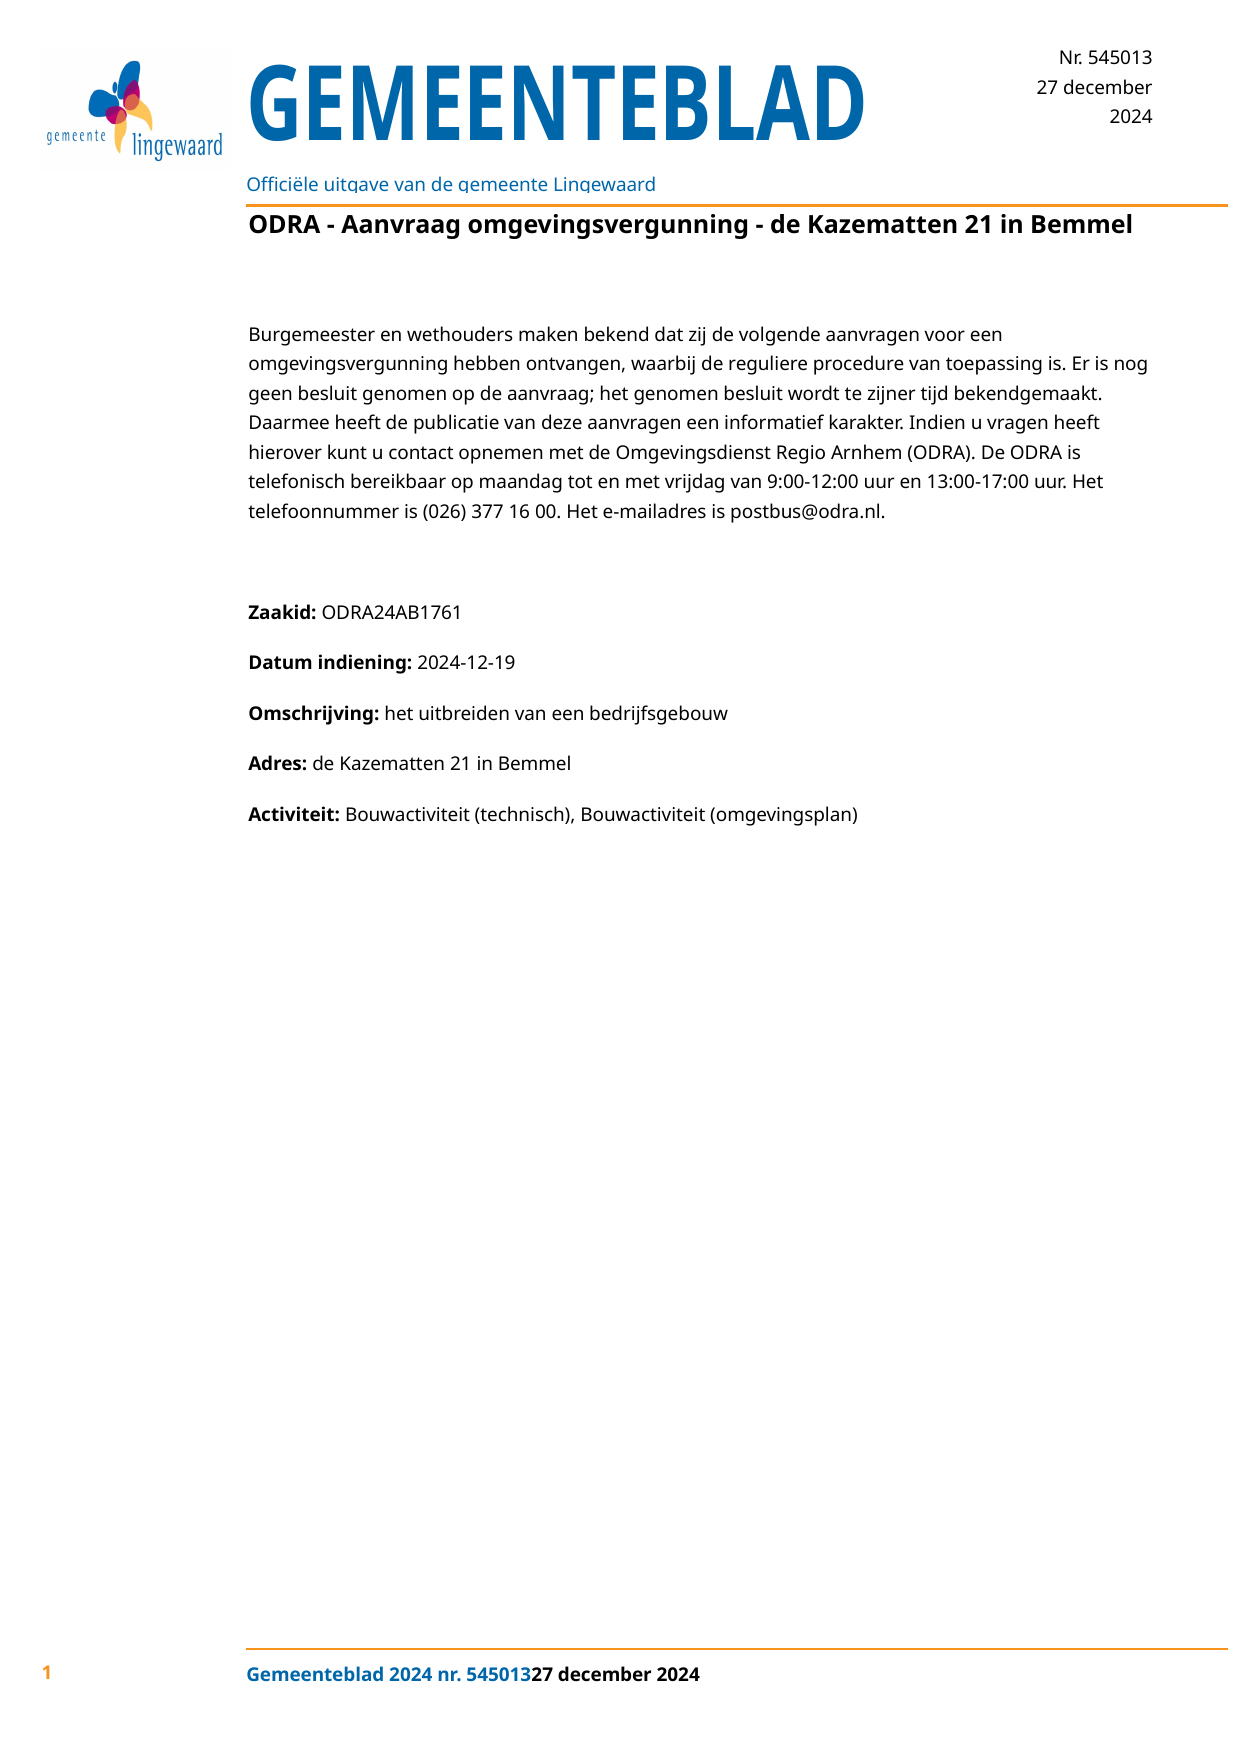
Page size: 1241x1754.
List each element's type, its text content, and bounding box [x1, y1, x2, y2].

text ODRA - Aanvraag omgevingsvergunning - de Kazematten 21 in Bemmel [248, 207, 1152, 241]
text Zaakid: ODRA24AB1761 [248, 599, 1152, 625]
text Datum indiening: 2024-12-19 [248, 649, 1152, 675]
text Omschrijving: het uitbreiden van een bedrijfsgebouw [248, 700, 1152, 726]
text Adres: de Kazematten 21 in Bemmel [248, 750, 1152, 776]
text Activiteit: Bouwactiviteit (technisch), Bouwactiviteit (omgevingsplan) [248, 801, 1152, 826]
text Burgemeester en wethouders maken bekend dat zij de volgende aanvragen voor een omgevingsvergunning hebben ontvangen, waarbij de reguliere procedure van toepassing is. Er is nog geen besluit genomen op de aanvraag; het genomen besluit wordt te zijner tijd bekendgemaakt. Daarmee heeft de publicatie van deze aanvragen een informatief karakter. Indien u vragen heeft hierover kunt u contact opnemen met de Omgevingsdienst Regio Arnhem (ODRA). De ODRA is telefonisch bereikbaar op maandag tot en met vrijdag van 9:00-12:00 uur en 13:00-17:00 uur. Het telefoonnummer is (026) 377 16 00. Het e-mailadres is postbus@odra.nl. [248, 321, 1152, 524]
picture [41, 47, 231, 172]
